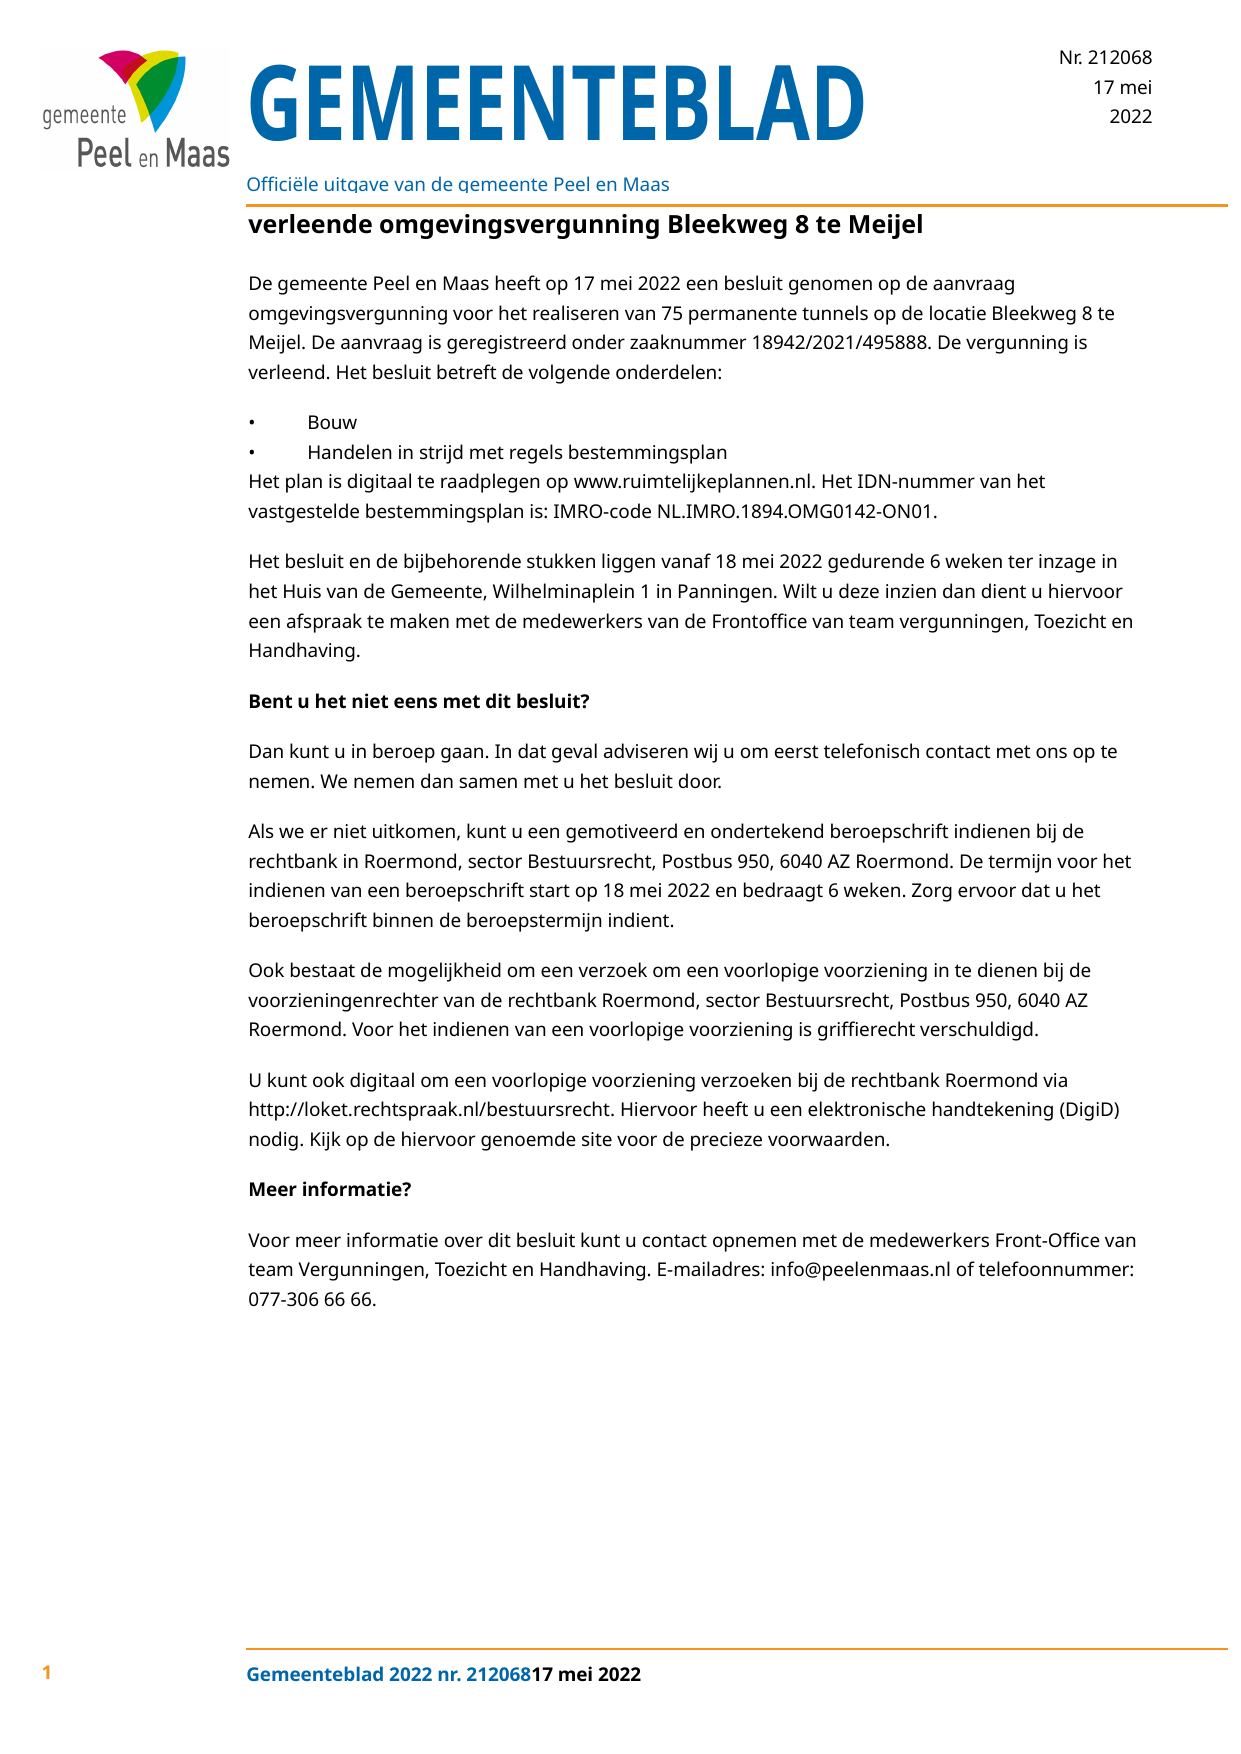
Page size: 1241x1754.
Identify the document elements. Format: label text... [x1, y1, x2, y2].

text Het besluit en de bijbehorende stukken liggen vanaf 18 mei 2022 gedurende 6 weken ter inzage in het Huis van de Gemeente, Wilhelminaplein 1 in Panningen. Wilt u deze inzien dan dient u hiervoor een afspraak te maken met de medewerkers van de Frontoffice van team vergunningen, Toezicht en Handhaving. [248, 549, 1152, 663]
list Bouw [248, 409, 1152, 435]
text U kunt ook digitaal om een voorlopige voorziening verzoeken bij de rechtbank Roermond via http://loket.rechtspraak.nl/bestuursrecht. Hiervoor heeft u een elektronische handtekening (DigiD) nodig. Kijk op de hiervoor genoemde site voor de precieze voorwaarden. [248, 1067, 1152, 1152]
text verleende omgevingsvergunning Bleekweg 8 te Meijel [248, 207, 1152, 241]
text Ook bestaat de mogelijkheid om een verzoek om een voorlopige voorziening in te dienen bij de voorzieningenrechter van de rechtbank Roermond, sector Bestuursrecht, Postbus 950, 6040 AZ Roermond. Voor het indienen van een voorlopige voorziening is griffierecht verschuldigd. [248, 957, 1152, 1042]
text Als we er niet uitkomen, kunt u een gemotiveerd en ondertekend beroepschrift indienen bij de rechtbank in Roermond, sector Bestuursrecht, Postbus 950, 6040 AZ Roermond. De termijn voor het indienen van een beroepschrift start op 18 mei 2022 en bedraagt 6 weken. Zorg ervoor dat u het beroepschrift binnen de beroepstermijn indient. [248, 818, 1152, 933]
text Meer informatie? [248, 1177, 1152, 1202]
text De gemeente Peel en Maas heeft op 17 mei 2022 een besluit genomen op de aanvraag omgevingsvergunning voor het realiseren van 75 permanente tunnels op de locatie Bleekweg 8 te Meijel. De aanvraag is geregistreerd onder zaaknummer 18942/2021/495888. De vergunning is verleend. Het besluit betreft de volgende onderdelen: [248, 270, 1152, 385]
text Het plan is digitaal te raadplegen op www.ruimtelijkeplannen.nl. Het IDN-nummer van het vastgestelde bestemmingsplan is: IMRO-code NL.IMRO.1894.OMG0142-ON01. [248, 469, 1152, 524]
list Handelen in strijd met regels bestemmingsplan [248, 439, 1152, 465]
text Bent u het niet eens met dit besluit? [248, 688, 1152, 713]
text Dan kunt u in beroep gaan. In dat geval adviseren wij u om eerst telefonisch contact met ons op te nemen. We nemen dan samen met u het besluit door. [248, 738, 1152, 793]
picture [41, 47, 231, 172]
text Voor meer informatie over dit besluit kunt u contact opnemen met de medewerkers Front-Office van team Vergunningen, Toezicht en Handhaving. E-mailadres: info@peelenmaas.nl of telefoonnummer: 077-306 66 66. [248, 1227, 1152, 1312]
